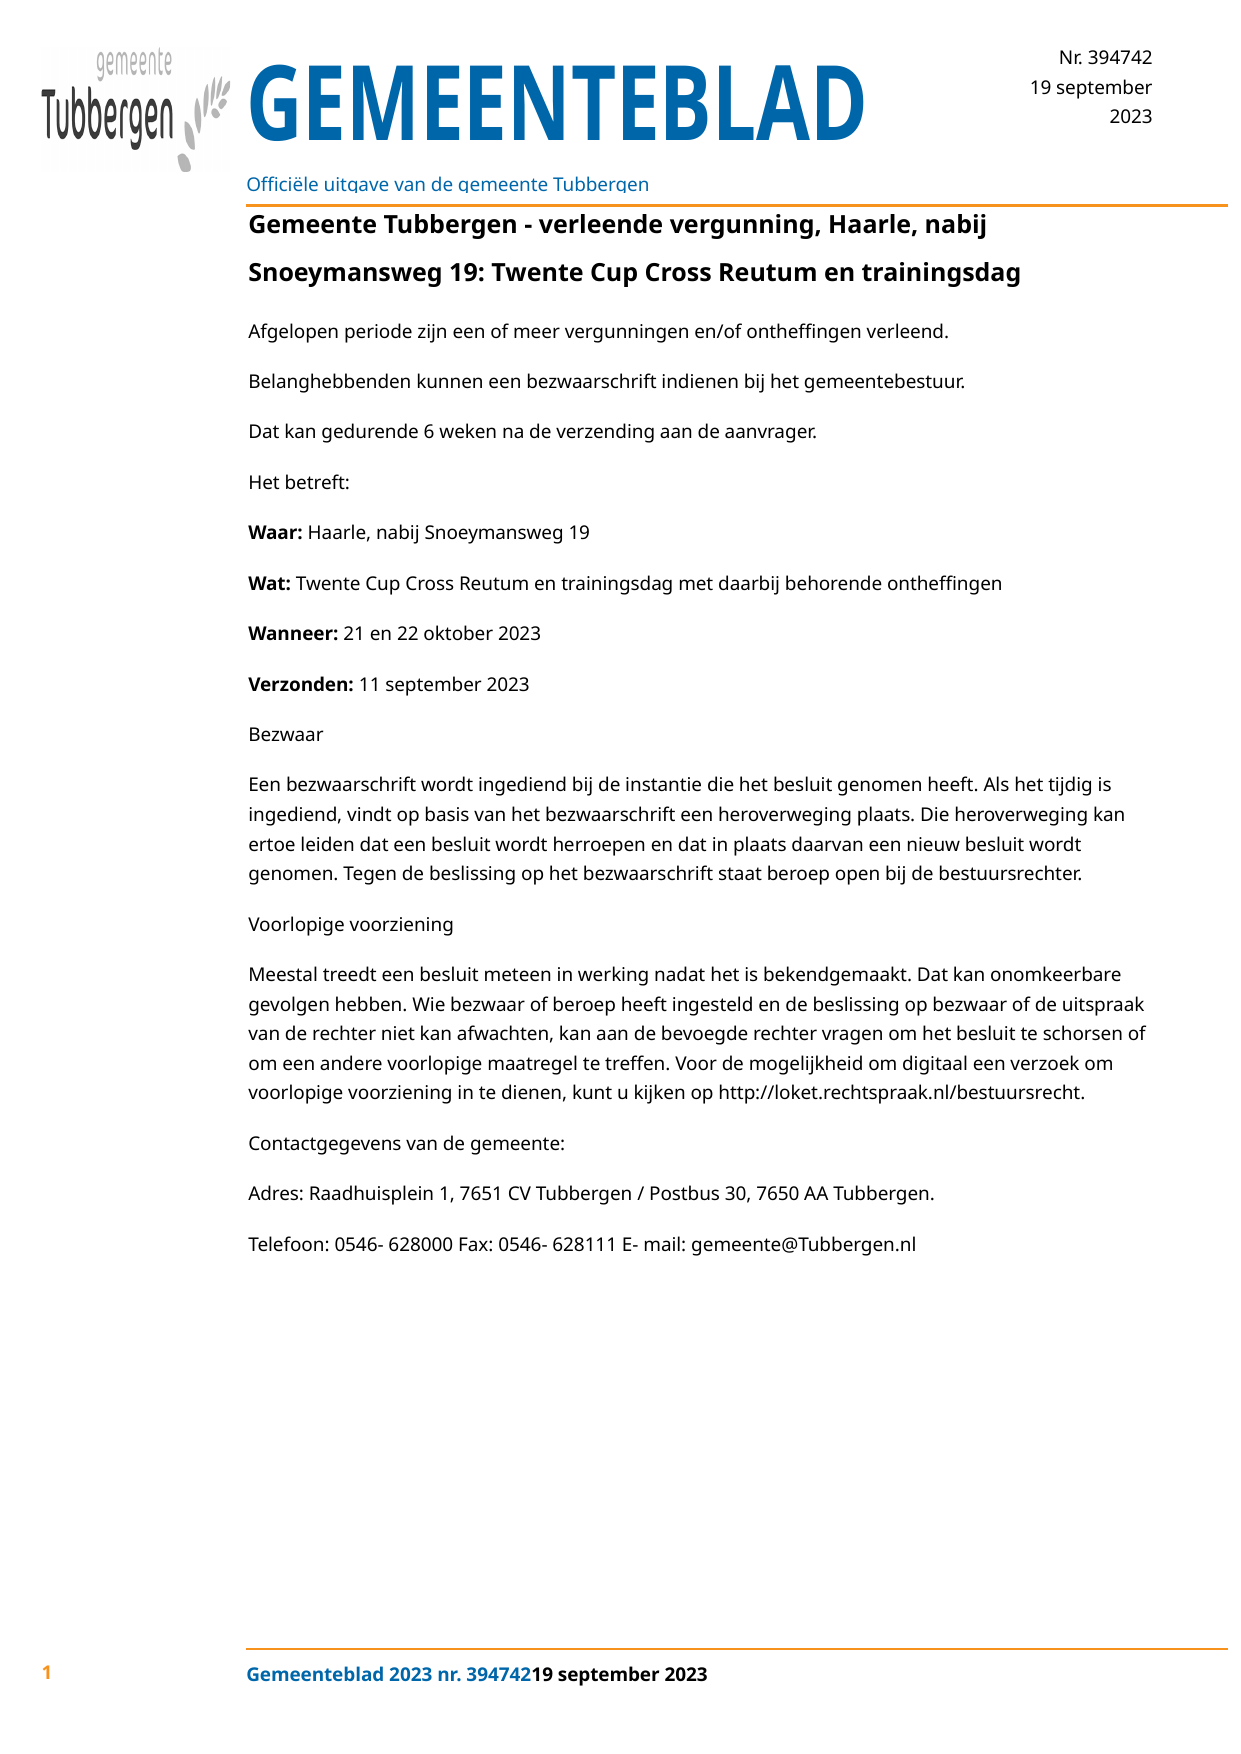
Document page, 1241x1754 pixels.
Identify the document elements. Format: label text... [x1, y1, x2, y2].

text Adres: Raadhuisplein 1, 7651 CV Tubbergen / Postbus 30, 7650 AA Tubbergen. [248, 1180, 1152, 1206]
text Wanneer: 21 en 22 oktober 2023 [248, 620, 1152, 646]
text Afgelopen periode zijn een of meer vergunningen en/of ontheffingen verleend. [248, 318, 1152, 344]
text Verzonden: 11 september 2023 [248, 671, 1152, 697]
text Meestal treedt een besluit meteen in werking nadat het is bekendgemaakt. Dat kan onomkeerbare gevolgen hebben. Wie bezwaar of beroep heeft ingesteld en de beslissing op bezwaar of de uitspraak van de rechter niet kan afwachten, kan aan de bevoegde rechter vragen om het besluit te schorsen of om een andere voorlopige maatregel te treffen. Voor de mogelijkheid om digitaal een verzoek om voorlopige voorziening in te dienen, kunt u kijken op http://loket.rechtspraak.nl/bestuursrecht. [248, 961, 1152, 1105]
text Waar: Haarle, nabij Snoeymansweg 19 [248, 519, 1152, 545]
picture [41, 47, 231, 172]
text Contactgegevens van de gemeente: [248, 1130, 1152, 1156]
text Dat kan gedurende 6 weken na de verzending aan de aanvrager. [248, 419, 1152, 444]
text Telefoon: 0546- 628000 Fax: 0546- 628111 E- mail: gemeente@Tubbergen.nl [248, 1231, 1152, 1257]
text Bezwaar [248, 721, 1152, 747]
text Voorlopige voorziening [248, 911, 1152, 937]
text Belanghebbenden kunnen een bezwaarschrift indienen bij het gemeentebestuur. [248, 368, 1152, 394]
text Gemeente Tubbergen - verleende vergunning, Haarle, nabij Snoeymansweg 19: Twente Cup Cross Reutum en trainingsdag [248, 207, 1152, 288]
text Wat: Twente Cup Cross Reutum en trainingsdag met daarbij behorende ontheffingen [248, 570, 1152, 596]
text Een bezwaarschrift wordt ingediend bij de instantie die het besluit genomen heeft. Als het tijdig is ingediend, vindt op basis van het bezwaarschrift een heroverweging plaats. Die heroverweging kan ertoe leiden dat een besluit wordt herroepen en dat in plaats daarvan een nieuw besluit wordt genomen. Tegen de beslissing op het bezwaarschrift staat beroep open bij de bestuursrechter. [248, 772, 1152, 886]
text Het betreft: [248, 469, 1152, 495]
